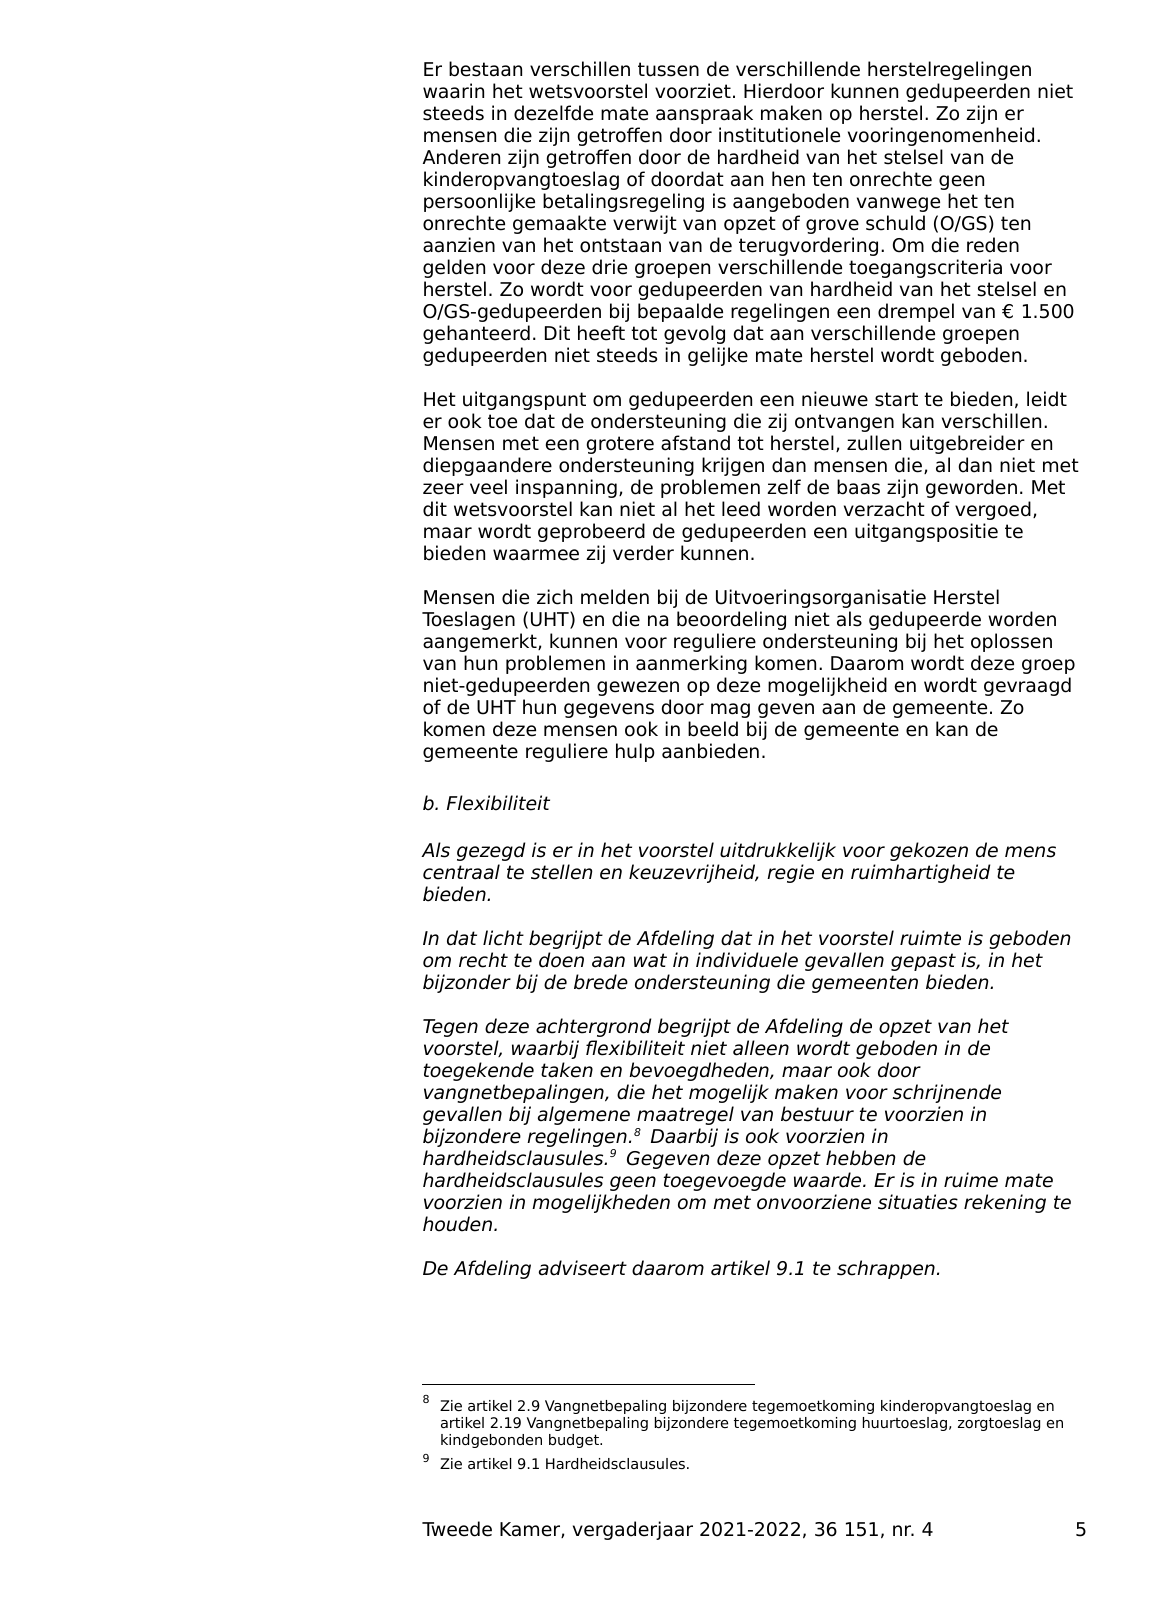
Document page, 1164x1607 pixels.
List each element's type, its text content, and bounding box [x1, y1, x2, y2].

text De Afdeling adviseert daarom artikel 9.1 te schrappen. [422, 1258, 1087, 1280]
text Het uitgangspunt om gedupeerden een nieuwe start te bieden, leidt er ook toe dat de ondersteuning die zij ontvangen kan verschillen. Mensen met een grotere afstand tot herstel, zullen uitgebreider en diepgaandere ondersteuning krijgen dan mensen die, al dan niet met zeer veel inspanning, de problemen zelf de baas zijn geworden. Met dit wetsvoorstel kan niet al het leed worden verzacht of vergoed, maar wordt geprobeerd de gedupeerden een uitgangspositie te bieden waarmee zij verder kunnen. [422, 389, 1087, 565]
text Tegen deze achtergrond begrijpt de Afdeling de opzet van het voorstel, waarbij flexibiliteit niet alleen wordt geboden in de toegekende taken en bevoegdheden, maar ook door vangnetbepalingen, die het mogelijk maken voor schrijnende gevallen bij algemene maatregel van bestuur te voorzien in bijzondere regelingen. Daarbij is ook voorzien in hardheidsclausules. Gegeven deze opzet hebben de hardheidsclausules geen toegevoegde waarde. Er is in ruime mate voorzien in mogelijkheden om met onvoorziene situaties rekening te houden. [422, 1016, 1087, 1236]
text In dat licht begrijpt de Afdeling dat in het voorstel ruimte is geboden om recht te doen aan wat in individuele gevallen gepast is, in het bijzonder bij de brede ondersteuning die gemeenten bieden. [422, 928, 1087, 994]
text Zie artikel 9.1 Hardheidsclausules. [422, 1452, 1087, 1474]
text Zie artikel 2.9 Vangnetbepaling bijzondere tegemoetkoming kinderopvangtoeslag en artikel 2.19 Vangnetbepaling bijzondere tegemoetkoming huurtoeslag, zorgtoeslag en kindgebonden budget. [422, 1393, 1087, 1449]
text Er bestaan verschillen tussen de verschillende herstelregelingen waarin het wetsvoorstel voorziet. Hierdoor kunnen gedupeerden niet steeds in dezelfde mate aanspraak maken op herstel. Zo zijn er mensen die zijn getroffen door institutionele vooringenomenheid. Anderen zijn getroffen door de hardheid van het stelsel van de kinderopvangtoeslag of doordat aan hen ten onrechte geen persoonlijke betalingsregeling is aangeboden vanwege het ten onrechte gemaakte verwijt van opzet of grove schuld (O/GS) ten aanzien van het ontstaan van de terugvordering. Om die reden gelden voor deze drie groepen verschillende toegangscriteria voor herstel. Zo wordt voor gedupeerden van hardheid van het stelsel en O/GS-gedupeerden bij bepaalde regelingen een drempel van € 1.500 gehanteerd. Dit heeft tot gevolg dat aan verschillende groepen gedupeerden niet steeds in gelijke mate herstel wordt geboden. [422, 59, 1087, 367]
text Als gezegd is er in het voorstel uitdrukkelijk voor gekozen de mens centraal te stellen en keuzevrijheid, regie en ruimhartigheid te bieden. [422, 840, 1087, 906]
text Mensen die zich melden bij de Uitvoeringsorganisatie Herstel Toeslagen (UHT) en die na beoordeling niet als gedupeerde worden aangemerkt, kunnen voor reguliere ondersteuning bij het oplossen van hun problemen in aanmerking komen. Daarom wordt deze groep niet-gedupeerden gewezen op deze mogelijkheid en wordt gevraagd of de UHT hun gegevens door mag geven aan de gemeente. Zo komen deze mensen ook in beeld bij de gemeente en kan de gemeente reguliere hulp aanbieden. [422, 587, 1087, 763]
subtitle b. Flexibiliteit [422, 793, 1087, 815]
